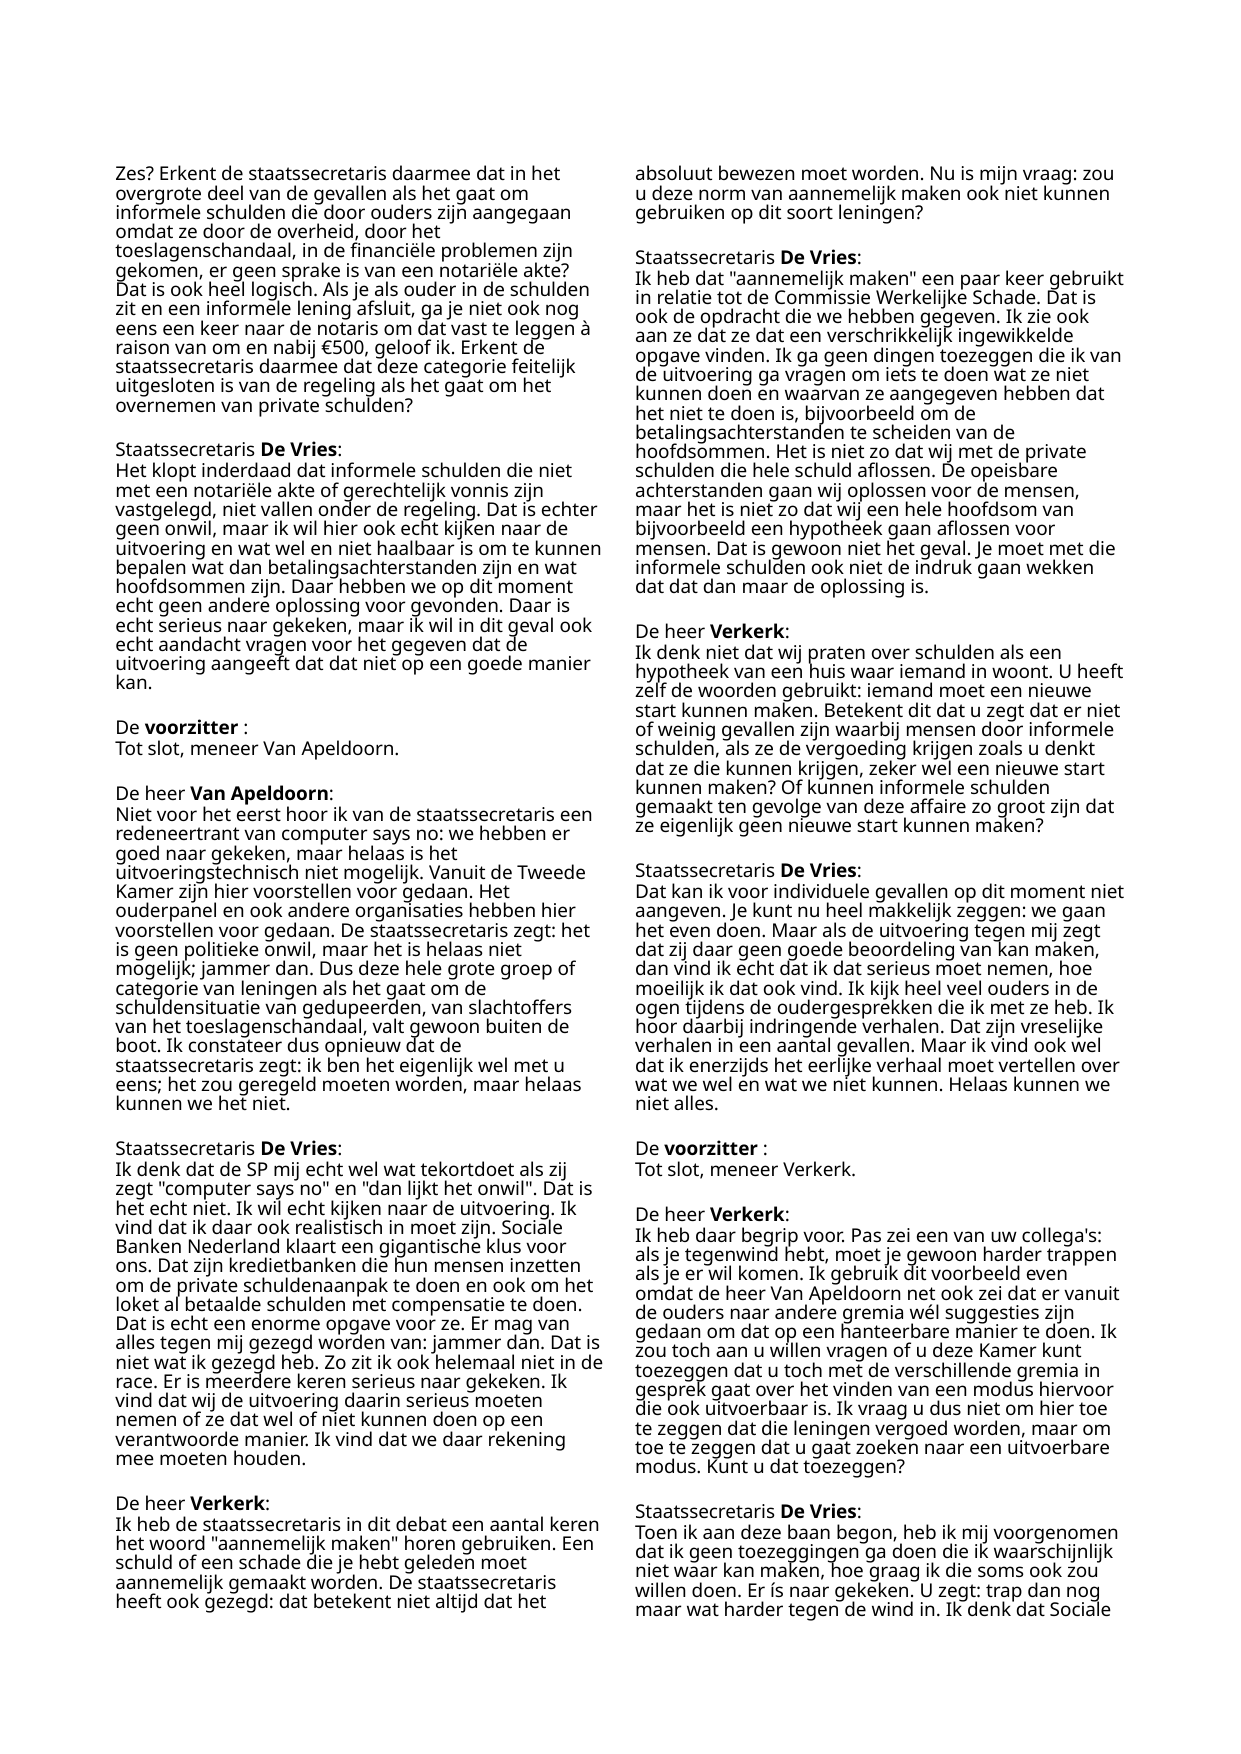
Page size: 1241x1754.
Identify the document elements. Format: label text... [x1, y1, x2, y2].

text Staatssecretaris De Vries: [115, 437, 605, 462]
text Ik heb dat "aannemelijk maken" een paar keer gebruikt in relatie tot de Commissie Werkelijke Schade. Dat is ook de opdracht die we hebben gegeven. Ik zie ook aan ze dat ze dat een verschrikkelijk ingewikkelde opgave vinden. Ik ga geen dingen toezeggen die ik van de uitvoering ga vragen om iets te doen wat ze niet kunnen doen en waarvan ze aangegeven hebben dat het niet te doen is, bijvoorbeeld om de betalingsachterstanden te scheiden van de hoofdsommen. Het is niet zo dat wij met de private schulden die hele schuld aflossen. De opeisbare achterstanden gaan wij oplossen voor de mensen, maar het is niet zo dat wij een hele hoofdsom van bijvoorbeeld een hypotheek gaan aflossen voor mensen. Dat is gewoon niet het geval. Je moet met die informele schulden ook niet de indruk gaan wekken dat dat dan maar de oplossing is. [635, 270, 1125, 597]
text Zes? Erkent de staatssecretaris daarmee dat in het overgrote deel van de gevallen als het gaat om informele schulden die door ouders zijn aangegaan omdat ze door de overheid, door het toeslagenschandaal, in de financiële problemen zijn gekomen, er geen sprake is van een notariële akte? Dat is ook heel logisch. Als je als ouder in de schulden zit en een informele lening afsluit, ga je niet ook nog eens een keer naar de notaris om dat vast te leggen à raison van om en nabij €500, geloof ik. Erkent de staatssecretaris daarmee dat deze categorie feitelijk uitgesloten is van de regeling als het gaat om het overnemen van private schulden? [115, 165, 605, 416]
text De voorzitter : [115, 714, 605, 740]
text Ik heb daar begrip voor. Pas zei een van uw collega's: als je tegenwind hebt, moet je gewoon harder trappen als je er wil komen. Ik gebruik dit voorbeeld even omdat de heer Van Apeldoorn net ook zei dat er vanuit de ouders naar andere gremia wél suggesties zijn gedaan om dat op een hanteerbare manier te doen. Ik zou toch aan u willen vragen of u deze Kamer kunt toezeggen dat u toch met de verschillende gremia in gesprek gaat over het vinden van een modus hiervoor die ook uitvoerbaar is. Ik vraag u dus niet om hier toe te zeggen dat die leningen vergoed worden, maar om toe te zeggen dat u gaat zoeken naar een uitvoerbare modus. Kunt u dat toezeggen? [635, 1227, 1125, 1477]
text Toen ik aan deze baan begon, heb ik mij voorgenomen dat ik geen toezeggingen ga doen die ik waarschijnlijk niet waar kan maken, hoe graag ik die soms ook zou willen doen. Er ís naar gekeken. U zegt: trap dan nog maar wat harder tegen de wind in. Ik denk dat Sociale [635, 1524, 1125, 1620]
text Tot slot, meneer Verkerk. [635, 1161, 1125, 1180]
text De heer Verkerk: [115, 1490, 605, 1516]
text Staatssecretaris De Vries: [115, 1135, 605, 1161]
text Staatssecretaris De Vries: [635, 857, 1125, 883]
text absoluut bewezen moet worden. Nu is mijn vraag: zou u deze norm van aannemelijk maken ook niet kunnen gebruiken op dit soort leningen? [635, 165, 1125, 223]
text Staatssecretaris De Vries: [635, 244, 1125, 270]
text Ik denk dat de SP mij echt wel wat tekortdoet als zij zegt "computer says no" en "dan lijkt het onwil". Dat is het echt niet. Ik wil echt kijken naar de uitvoering. Ik vind dat ik daar ook realistisch in moet zijn. Sociale Banken Nederland klaart een gigantische klus voor ons. Dat zijn kredietbanken die hun mensen inzetten om de private schuldenaanpak te doen en ook om het loket al betaalde schulden met compensatie te doen. Dat is echt een enorme opgave voor ze. Er mag van alles tegen mij gezegd worden van: jammer dan. Dat is niet wat ik gezegd heb. Zo zit ik ook helemaal niet in de race. Er is meerdere keren serieus naar gekeken. Ik vind dat wij de uitvoering daarin serieus moeten nemen of ze dat wel of niet kunnen doen op een verantwoorde manier. Ik vind dat we daar rekening mee moeten houden. [115, 1161, 605, 1469]
text De heer Van Apeldoorn: [115, 780, 605, 806]
text Staatssecretaris De Vries: [635, 1498, 1125, 1524]
text Ik heb de staatssecretaris in dit debat een aantal keren het woord "aannemelijk maken" horen gebruiken. Een schuld of een schade die je hebt geleden moet aannemelijk gemaakt worden. De staatssecretaris heeft ook gezegd: dat betekent niet altijd dat het [115, 1516, 605, 1612]
text Het klopt inderdaad dat informele schulden die niet met een notariële akte of gerechtelijk vonnis zijn vastgelegd, niet vallen onder de regeling. Dat is echter geen onwil, maar ik wil hier ook echt kijken naar de uitvoering en wat wel en niet haalbaar is om te kunnen bepalen wat dan betalingsachterstanden zijn en wat hoofdsommen zijn. Daar hebben we op dit moment echt geen andere oplossing voor gevonden. Daar is echt serieus naar gekeken, maar ik wil in dit geval ook echt aandacht vragen voor het gegeven dat de uitvoering aangeeft dat dat niet op een goede manier kan. [115, 462, 605, 694]
text De heer Verkerk: [635, 1201, 1125, 1227]
text Tot slot, meneer Van Apeldoorn. [115, 740, 605, 759]
text De voorzitter : [635, 1135, 1125, 1161]
text Ik denk niet dat wij praten over schulden als een hypotheek van een huis waar iemand in woont. U heeft zelf de woorden gebruikt: iemand moet een nieuwe start kunnen maken. Betekent dit dat u zegt dat er niet of weinig gevallen zijn waarbij mensen door informele schulden, als ze de vergoeding krijgen zoals u denkt dat ze die kunnen krijgen, zeker wel een nieuwe start kunnen maken? Of kunnen informele schulden gemaakt ten gevolge van deze affaire zo groot zijn dat ze eigenlijk geen nieuwe start kunnen maken? [635, 644, 1125, 837]
text De heer Verkerk: [635, 618, 1125, 644]
text Niet voor het eerst hoor ik van de staatssecretaris een redeneertrant van computer says no: we hebben er goed naar gekeken, maar helaas is het uitvoeringstechnisch niet mogelijk. Vanuit de Tweede Kamer zijn hier voorstellen voor gedaan. Het ouderpanel en ook andere organisaties hebben hier voorstellen voor gedaan. De staatssecretaris zegt: het is geen politieke onwil, maar het is helaas niet mogelijk; jammer dan. Dus deze hele grote groep of categorie van leningen als het gaat om de schuldensituatie van gedupeerden, van slachtoffers van het toeslagenschandaal, valt gewoon buiten de boot. Ik constateer dus opnieuw dat de staatssecretaris zegt: ik ben het eigenlijk wel met u eens; het zou geregeld moeten worden, maar helaas kunnen we het niet. [115, 806, 605, 1114]
text Dat kan ik voor individuele gevallen op dit moment niet aangeven. Je kunt nu heel makkelijk zeggen: we gaan het even doen. Maar als de uitvoering tegen mij zegt dat zij daar geen goede beoordeling van kan maken, dan vind ik echt dat ik dat serieus moet nemen, hoe moeilijk ik dat ook vind. Ik kijk heel veel ouders in de ogen tijdens de oudergesprekken die ik met ze heb. Ik hoor daarbij indringende verhalen. Dat zijn vreselijke verhalen in een aantal gevallen. Maar ik vind ook wel dat ik enerzijds het eerlijke verhaal moet vertellen over wat we wel en wat we niet kunnen. Helaas kunnen we niet alles. [635, 883, 1125, 1114]
